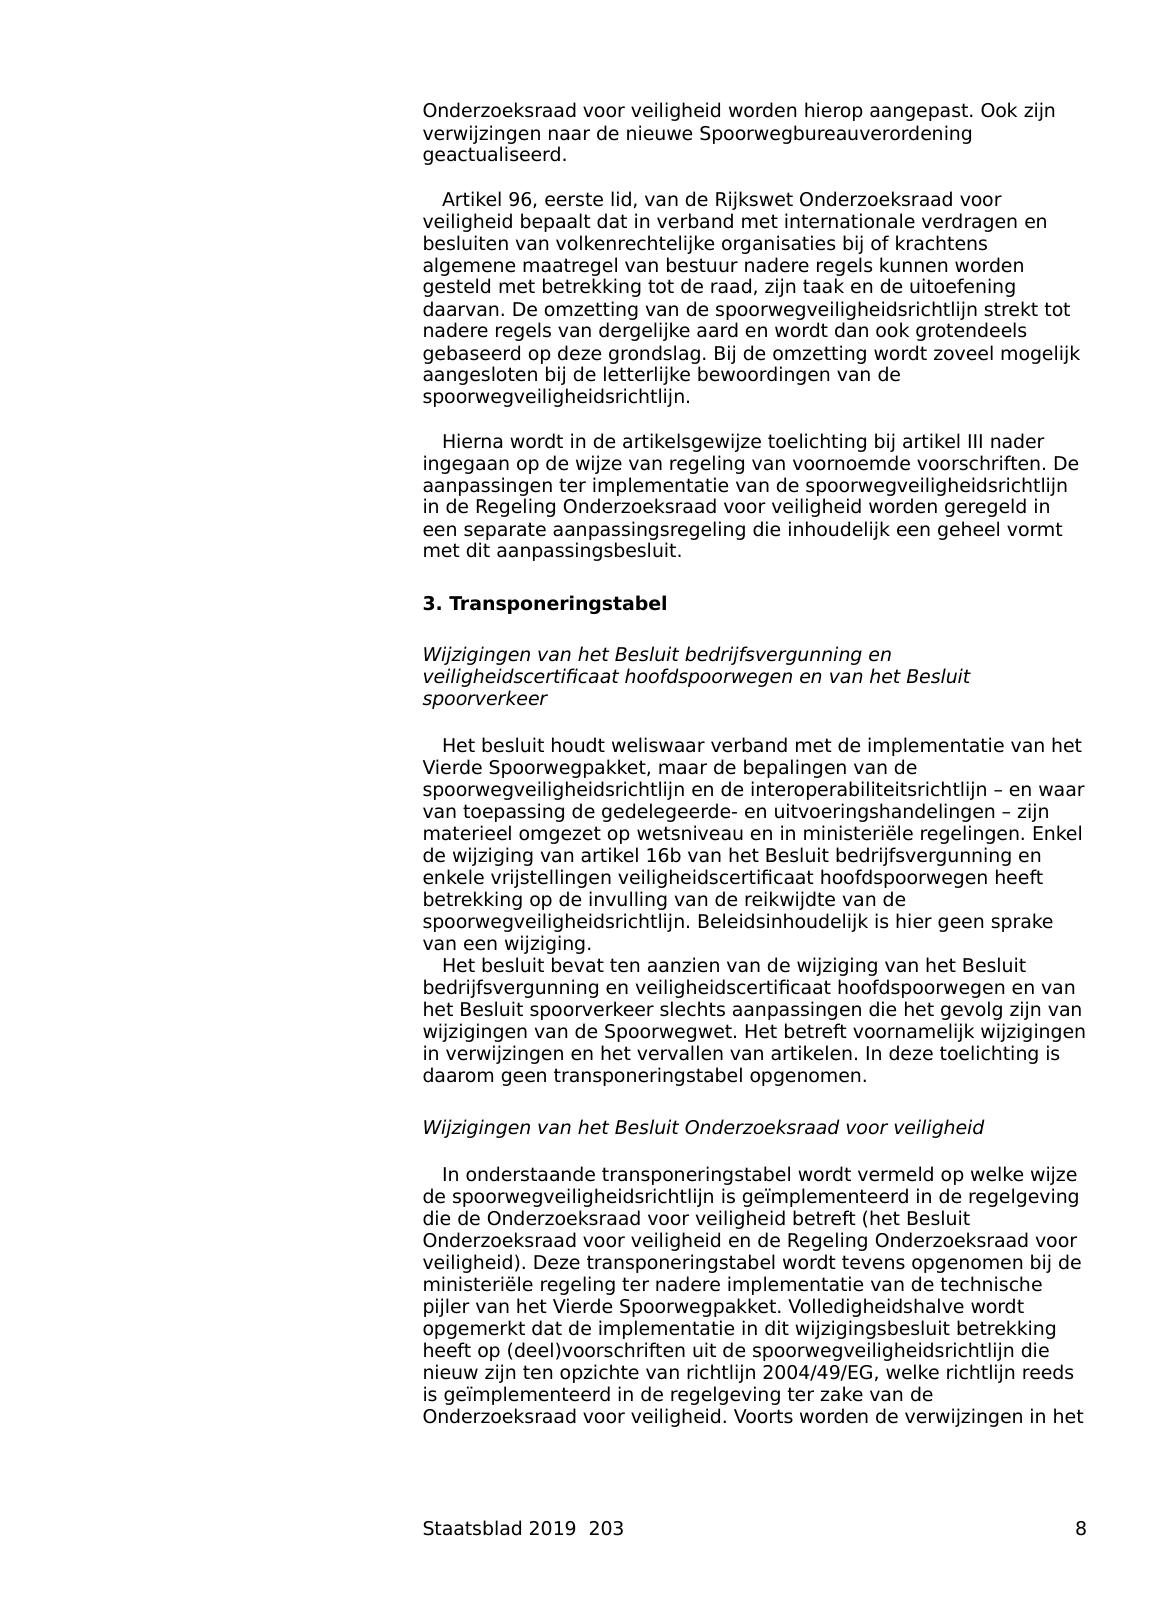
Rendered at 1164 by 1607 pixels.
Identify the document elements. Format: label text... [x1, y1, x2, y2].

text Het besluit bevat ten aanzien van de wijziging van het Besluit bedrijfsvergunning en veiligheidscertificaat hoofdspoorwegen en van het Besluit spoorverkeer slechts aanpassingen die het gevolg zijn van wijzigingen van de Spoorwegwet. Het betreft voornamelijk wijzigingen in verwijzingen en het vervallen van artikelen. In deze toelichting is daarom geen transponeringstabel opgenomen. [422, 955, 1087, 1087]
text Hierna wordt in de artikelsgewijze toelichting bij artikel III nader ingegaan op de wijze van regeling van voornoemde voorschriften. De aanpassingen ter implementatie van de spoorwegveiligheidsrichtlijn in de Regeling Onderzoeksraad voor veiligheid worden geregeld in een separate aanpassingsregeling die inhoudelijk een geheel vormt met dit aanpassingsbesluit. [422, 431, 1087, 562]
text In onderstaande transponeringstabel wordt vermeld op welke wijze de spoorwegveiligheidsrichtlijn is geïmplementeerd in de regelgeving die de Onderzoeksraad voor veiligheid betreft (het Besluit Onderzoeksraad voor veiligheid en de Regeling Onderzoeksraad voor veiligheid). Deze transponeringstabel wordt tevens opgenomen bij de ministeriële regeling ter nadere implementatie van de technische pijler van het Vierde Spoorwegpakket. Volledigheidshalve wordt opgemerkt dat de implementatie in dit wijzigingsbesluit betrekking heeft op (deel)voorschriften uit de spoorwegveiligheidsrichtlijn die nieuw zijn ten opzichte van richtlijn 2004/49/EG, welke richtlijn reeds is geïmplementeerd in de regelgeving ter zake van de Onderzoeksraad voor veiligheid. Voorts worden de verwijzingen in het [422, 1164, 1087, 1428]
text Artikel 96, eerste lid, van de Rijkswet Onderzoeksraad voor veiligheid bepaalt dat in verband met internationale verdragen en besluiten van volkenrechtelijke organisaties bij of krachtens algemene maatregel van bestuur nadere regels kunnen worden gesteld met betrekking tot de raad, zijn taak en de uitoefening daarvan. De omzetting van de spoorwegveiligheidsrichtlijn strekt tot nadere regels van dergelijke aard en wordt dan ook grotendeels gebaseerd op deze grondslag. Bij de omzetting wordt zoveel mogelijk aangesloten bij de letterlijke bewoordingen van de spoorwegveiligheidsrichtlijn. [422, 188, 1087, 408]
text Onderzoeksraad voor veiligheid worden hierop aangepast. Ook zijn verwijzingen naar de nieuwe Spoorwegbureauverordening geactualiseerd. [422, 100, 1087, 166]
subtitle Wijzigingen van het Besluit Onderzoeksraad voor veiligheid [422, 1117, 1087, 1139]
text Het besluit houdt weliswaar verband met de implementatie van het Vierde Spoorwegpakket, maar de bepalingen van de spoorwegveiligheidsrichtlijn en de interoperabiliteitsrichtlijn – en waar van toepassing de gedelegeerde- en uitvoeringshandelingen – zijn materieel omgezet op wetsniveau en in ministeriële regelingen. Enkel de wijziging van artikel 16b van het Besluit bedrijfsvergunning en enkele vrijstellingen veiligheidscertificaat hoofdspoorwegen heeft betrekking op de invulling van de reikwijdte van de spoorwegveiligheidsrichtlijn. Beleidsinhoudelijk is hier geen sprake van een wijziging. [422, 735, 1087, 955]
subtitle Wijzigingen van het Besluit bedrijfsvergunning en veiligheidscertificaat hoofdspoorwegen en van het Besluit spoorverkeer [422, 644, 1087, 710]
subtitle 3. Transponeringstabel [422, 592, 1087, 614]
